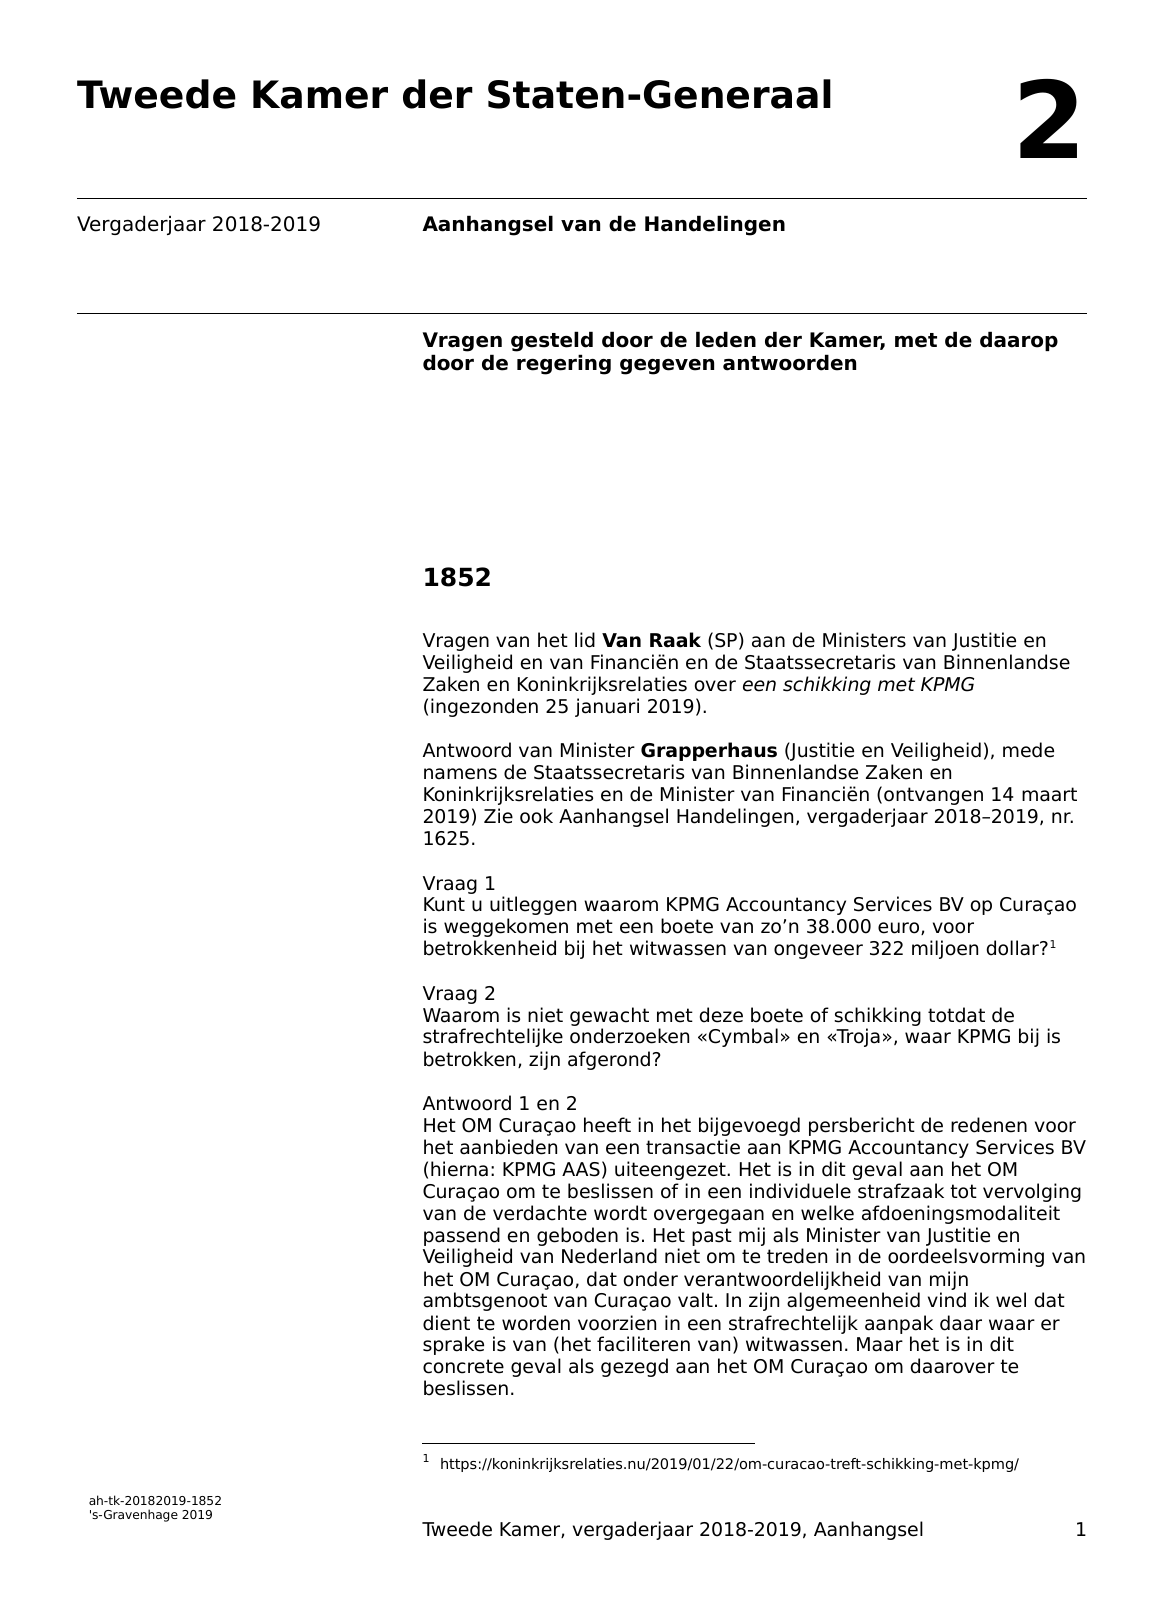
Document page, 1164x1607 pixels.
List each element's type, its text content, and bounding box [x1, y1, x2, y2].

text 's-Gravenhage 2019 [88, 1508, 323, 1522]
table_cell Aanhangsel van de Handelingen [422, 199, 1087, 313]
text ah-tk-20182019-1852 [88, 1494, 323, 1508]
text 1852 [422, 563, 1087, 592]
table_header Tweede Kamer der Staten-Generaal [77, 59, 886, 198]
table_cell Vergaderjaar 2018-2019 [77, 199, 422, 313]
table_cell [77, 314, 422, 375]
text Vraag 2 [422, 982, 1087, 1004]
text Vragen van het lid Van Raak (SP) aan de Ministers van Justitie en Veiligheid en van Financiën en de Staatssecretaris van Binnenlandse Zaken en Koninkrijksrelaties over een schikking met KPMG (ingezonden 25 januari 2019). [422, 630, 1087, 718]
text Kunt u uitleggen waarom KPMG Accountancy Services BV op Curaçao is weggekomen met een boete van zo’n 38.000 euro, voor betrokkenheid bij het witwassen van ongeveer 322 miljoen dollar? [422, 894, 1087, 960]
text Antwoord 1 en 2 [422, 1093, 1087, 1114]
text Waarom is niet gewacht met deze boete of schikking totdat de strafrechtelijke onderzoeken «Cymbal» en «Troja», waar KPMG bij is betrokken, zijn afgerond? [422, 1004, 1087, 1070]
table_cell Vragen gesteld door de leden der Kamer, met de daarop door de regering gegeven antwoorden [422, 314, 1087, 375]
text Het OM Curaçao heeft in het bijgevoegd persbericht de redenen voor het aanbieden van een transactie aan KPMG Accountancy Services BV (hierna: KPMG AAS) uiteengezet. Het is in dit geval aan het OM Curaçao om te beslissen of in een individuele strafzaak tot vervolging van de verdachte wordt overgegaan en welke afdoeningsmodaliteit passend en geboden is. Het past mij als Minister van Justitie en Veiligheid van Nederland niet om te treden in de oordeelsvorming van het OM Curaçao, dat onder verantwoordelijkheid van mijn ambtsgenoot van Curaçao valt. In zijn algemeenheid vind ik wel dat dient te worden voorzien in een strafrechtelijk aanpak daar waar er sprake is van (het faciliteren van) witwassen. Maar het is in dit concrete geval als gezegd aan het OM Curaçao om daarover te beslissen. [422, 1114, 1087, 1400]
text Vraag 1 [422, 872, 1087, 894]
table_header 2 [886, 59, 1087, 198]
text Antwoord van Minister Grapperhaus (Justitie en Veiligheid), mede namens de Staatssecretaris van Binnenlandse Zaken en Koninkrijksrelaties en de Minister van Financiën (ontvangen 14 maart 2019) Zie ook Aanhangsel Handelingen, vergaderjaar 2018–2019, nr. 1625. [422, 740, 1087, 850]
text https://koninkrijksrelaties.nu/2019/01/22/om-curacao-treft-schikking-met-kpmg/ [422, 1452, 1087, 1474]
